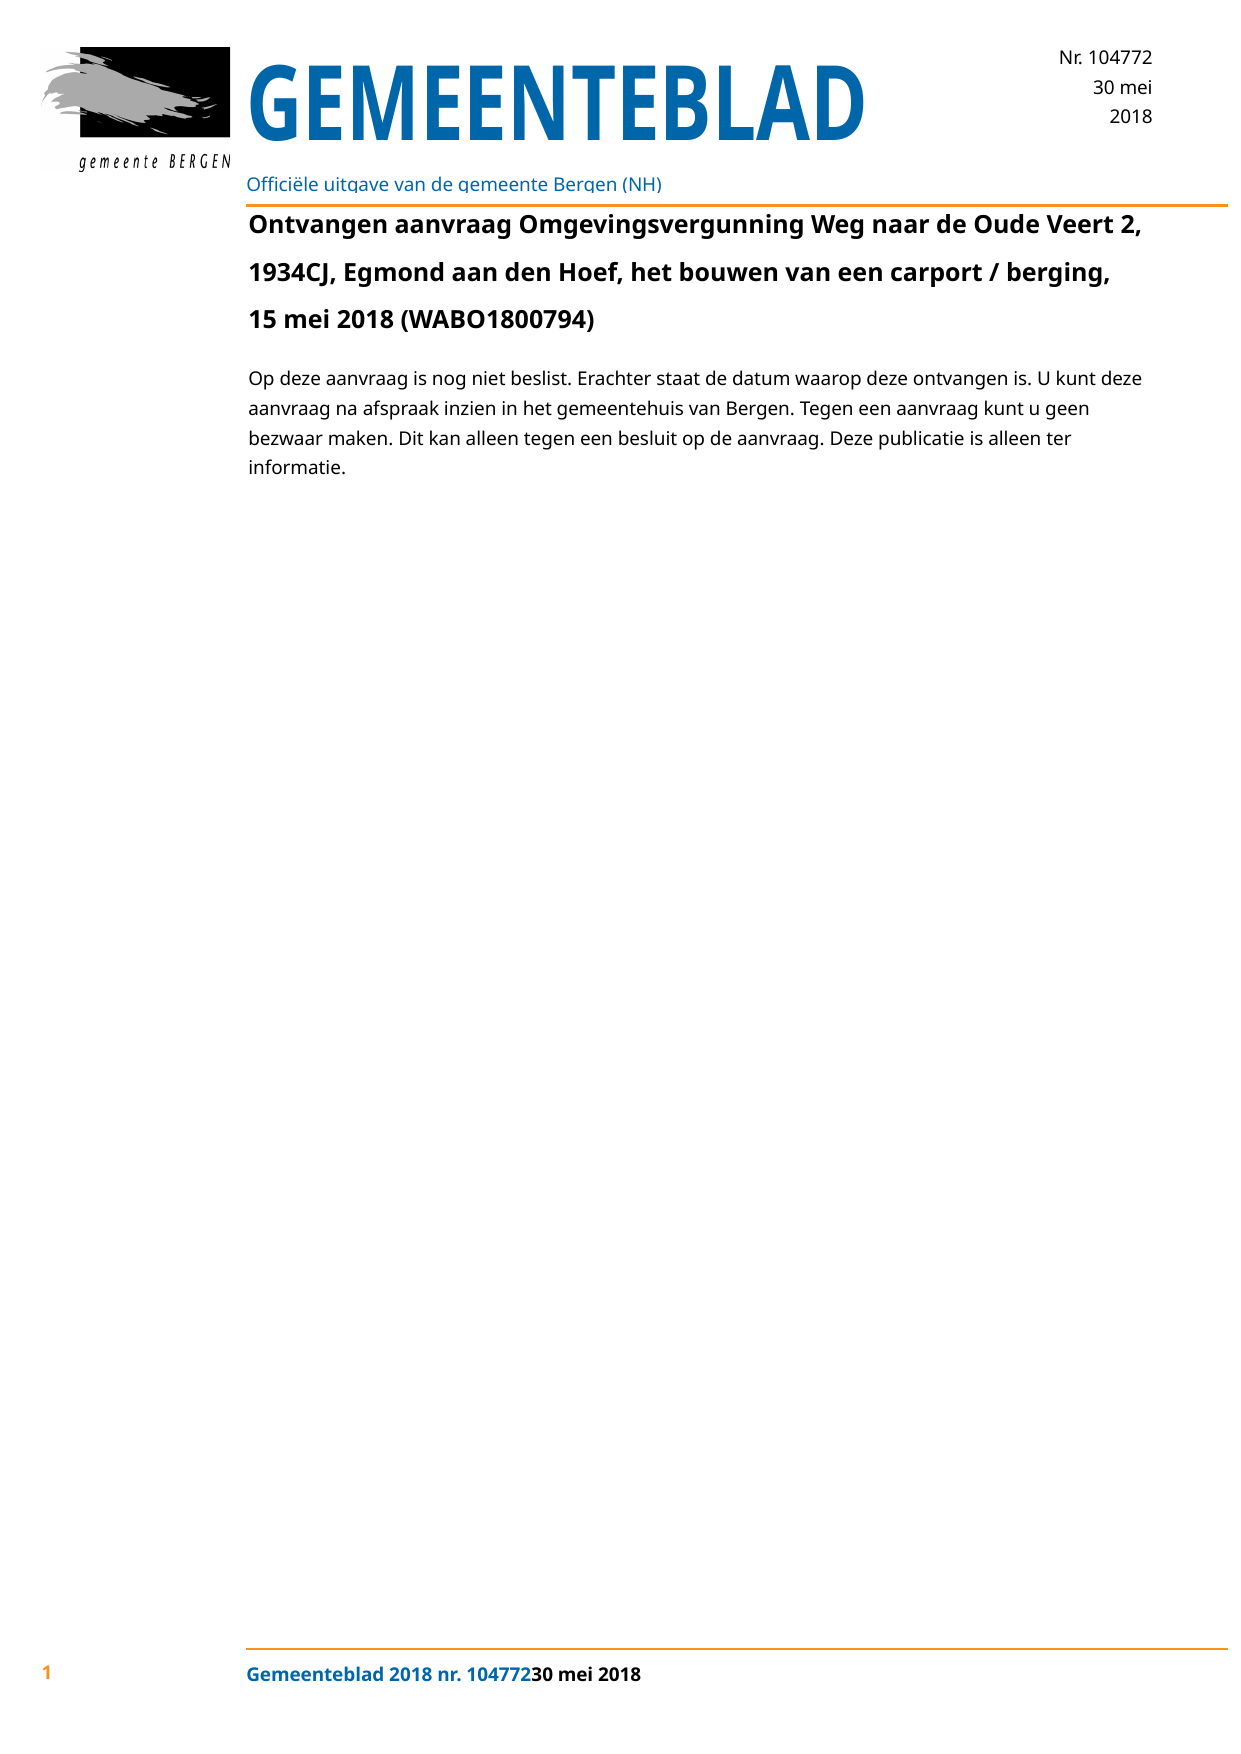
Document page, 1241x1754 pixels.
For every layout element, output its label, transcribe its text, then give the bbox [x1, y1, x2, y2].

text Ontvangen aanvraag Omgevingsvergunning Weg naar de Oude Veert 2, 1934CJ, Egmond aan den Hoef, het bouwen van een carport / berging, 15 mei 2018 (WABO1800794) [248, 207, 1152, 336]
text Op deze aanvraag is nog niet beslist. Erachter staat de datum waarop deze ontvangen is. U kunt deze aanvraag na afspraak inzien in het gemeentehuis van Bergen. Tegen een aanvraag kunt u geen bezwaar maken. Dit kan alleen tegen een besluit op de aanvraag. Deze publicatie is alleen ter informatie. [248, 366, 1152, 480]
picture [41, 47, 231, 172]
